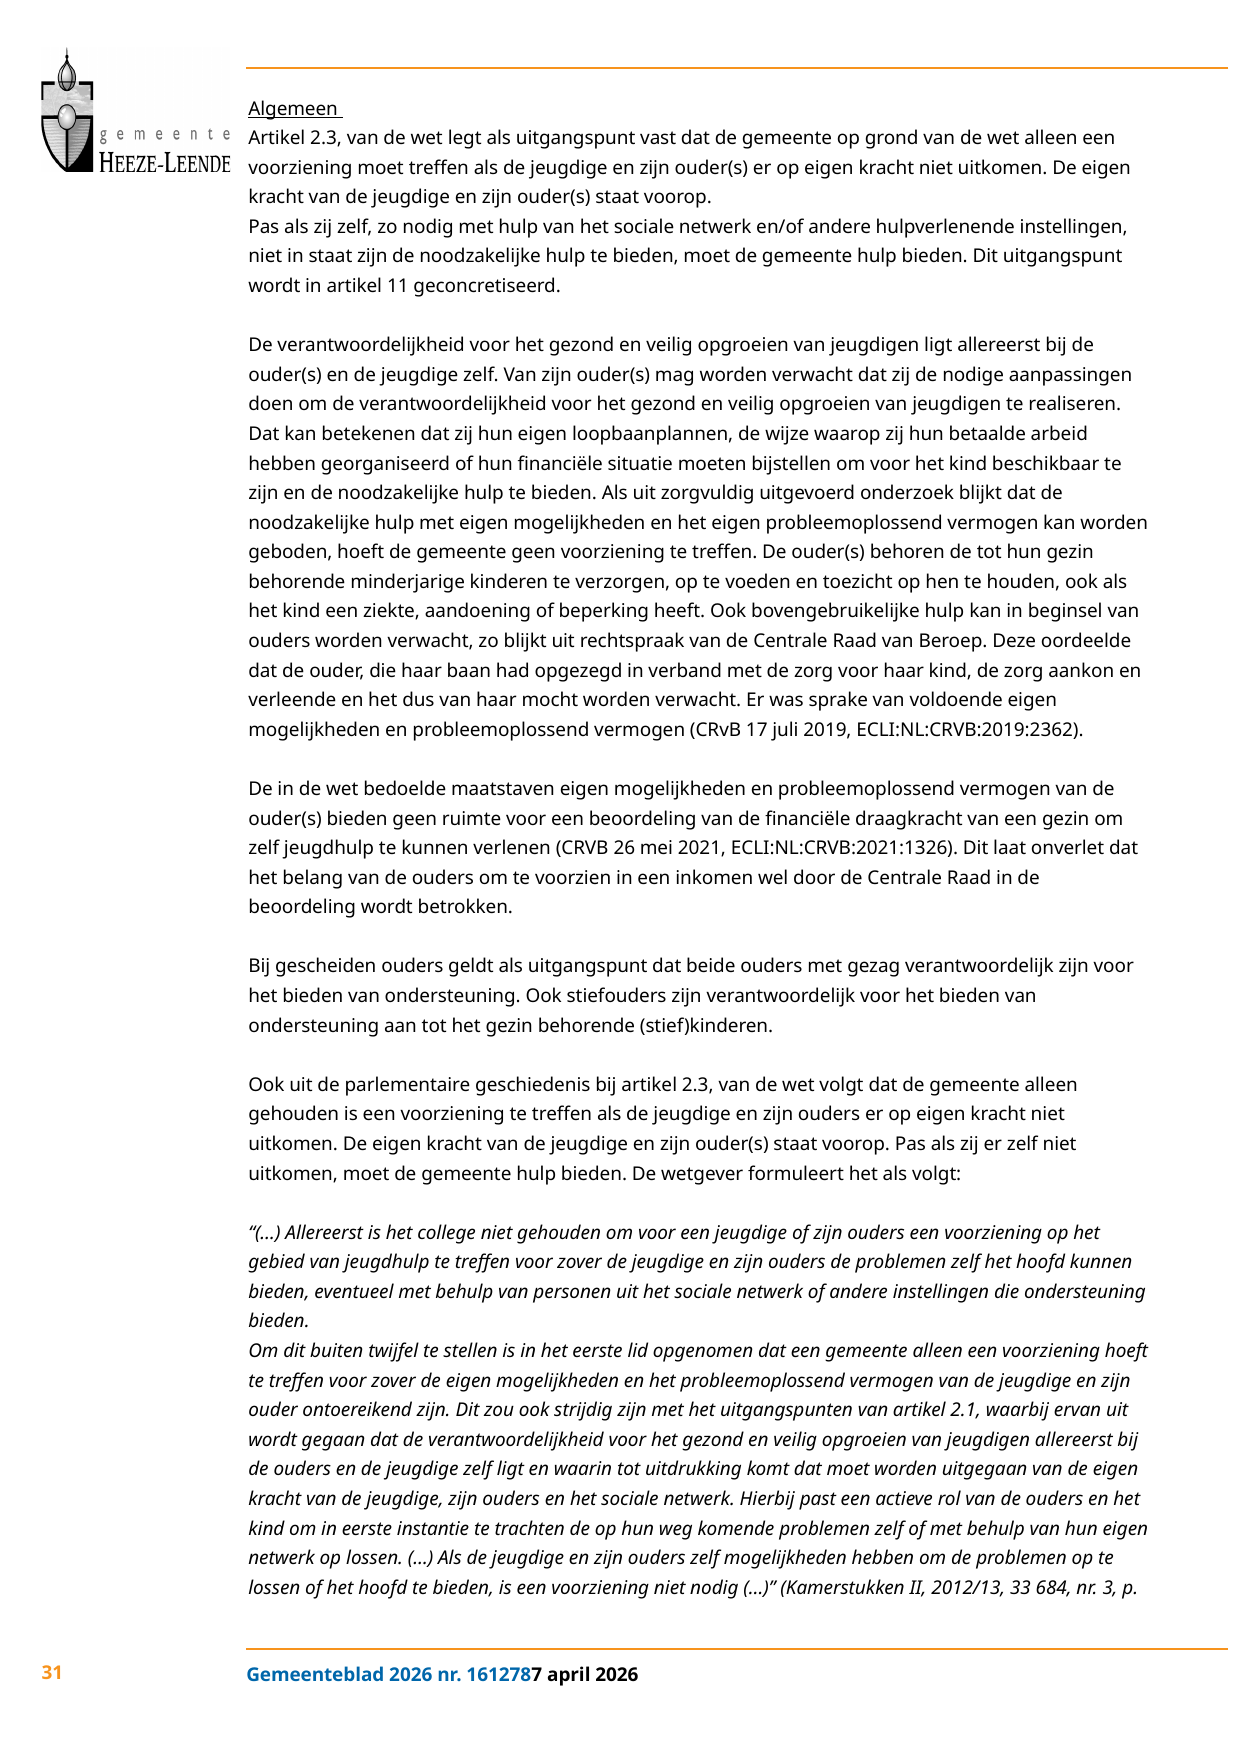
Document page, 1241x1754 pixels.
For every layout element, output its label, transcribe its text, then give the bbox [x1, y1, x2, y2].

text Bij gescheiden ouders geldt als uitgangspunt dat beide ouders met gezag verantwoordelijk zijn voor het bieden van ondersteuning. Ook stiefouders zijn verantwoordelijk voor het bieden van ondersteuning aan tot het gezin behorende (stief)kinderen. [248, 953, 1152, 1038]
text Pas als zij zelf, zo nodig met hulp van het sociale netwerk en/of andere hulpverlenende instellingen, niet in staat zijn de noodzakelijke hulp te bieden, moet de gemeente hulp bieden. Dit uitgangspunt wordt in artikel 11 geconcretiseerd. [248, 213, 1152, 298]
text Artikel 2.3, van de wet legt als uitgangspunt vast dat de gemeente op grond van de wet alleen een voorziening moet treffen als de jeugdige en zijn ouder(s) er op eigen kracht niet uitkomen. De eigen kracht van de jeugdige en zijn ouder(s) staat voorop. [248, 124, 1152, 209]
text Algemeen [248, 95, 1152, 121]
picture [41, 47, 231, 172]
text “(…) Allereerst is het college niet gehouden om voor een jeugdige of zijn ouders een voorziening op het gebied van jeugdhulp te treffen voor zover de jeugdige en zijn ouders de problemen zelf het hoofd kunnen bieden, eventueel met behulp van personen uit het sociale netwerk of andere instellingen die ondersteuning bieden. [248, 1219, 1152, 1333]
text Om dit buiten twijfel te stellen is in het eerste lid opgenomen dat een gemeente alleen een voorziening hoeft te treffen voor zover de eigen mogelijkheden en het probleemoplossend vermogen van de jeugdige en zijn ouder ontoereikend zijn. Dit zou ook strijdig zijn met het uitgangspunten van artikel 2.1, waarbij ervan uit wordt gegaan dat de verantwoordelijkheid voor het gezond en veilig opgroeien van jeugdigen allereerst bij de ouders en de jeugdige zelf ligt en waarin tot uitdrukking komt dat moet worden uitgegaan van de eigen kracht van de jeugdige, zijn ouders en het sociale netwerk. Hierbij past een actieve rol van de ouders en het kind om in eerste instantie te trachten de op hun weg komende problemen zelf of met behulp van hun eigen netwerk op lossen. (…) Als de jeugdige en zijn ouders zelf mogelijkheden hebben om de problemen op te lossen of het hoofd te bieden, is een voorziening niet nodig (…)” (Kamerstukken II, 2012/13, 33 684, nr. 3, p. [248, 1337, 1152, 1600]
text De verantwoordelijkheid voor het gezond en veilig opgroeien van jeugdigen ligt allereerst bij de ouder(s) en de jeugdige zelf. Van zijn ouder(s) mag worden verwacht dat zij de nodige aanpassingen doen om de verantwoordelijkheid voor het gezond en veilig opgroeien van jeugdigen te realiseren. Dat kan betekenen dat zij hun eigen loopbaanplannen, de wijze waarop zij hun betaalde arbeid hebben georganiseerd of hun financiële situatie moeten bijstellen om voor het kind beschikbaar te zijn en de noodzakelijke hulp te bieden. Als uit zorgvuldig uitgevoerd onderzoek blijkt dat de noodzakelijke hulp met eigen mogelijkheden en het eigen probleemoplossend vermogen kan worden geboden, hoeft de gemeente geen voorziening te treffen. De ouder(s) behoren de tot hun gezin behorende minderjarige kinderen te verzorgen, op te voeden en toezicht op hen te houden, ook als het kind een ziekte, aandoening of beperking heeft. Ook bovengebruikelijke hulp kan in beginsel van ouders worden verwacht, zo blijkt uit rechtspraak van de Centrale Raad van Beroep. Deze oordeelde dat de ouder, die haar baan had opgezegd in verband met de zorg voor haar kind, de zorg aankon en verleende en het dus van haar mocht worden verwacht. Er was sprake van voldoende eigen mogelijkheden en probleemoplossend vermogen (CRvB 17 juli 2019, ECLI:NL:CRVB:2019:2362). [248, 331, 1152, 742]
text De in de wet bedoelde maatstaven eigen mogelijkheden en probleemoplossend vermogen van de ouder(s) bieden geen ruimte voor een beoordeling van de financiële draagkracht van een gezin om zelf jeugdhulp te kunnen verlenen (CRVB 26 mei 2021, ECLI:NL:CRVB:2021:1326). Dit laat onverlet dat het belang van de ouders om te voorzien in een inkomen wel door de Centrale Raad in de beoordeling wordt betrokken. [248, 775, 1152, 919]
text Ook uit de parlementaire geschiedenis bij artikel 2.3, van de wet volgt dat de gemeente alleen gehouden is een voorziening te treffen als de jeugdige en zijn ouders er op eigen kracht niet uitkomen. De eigen kracht van de jeugdige en zijn ouder(s) staat voorop. Pas als zij er zelf niet uitkomen, moet de gemeente hulp bieden. De wetgever formuleert het als volgt: [248, 1071, 1152, 1186]
